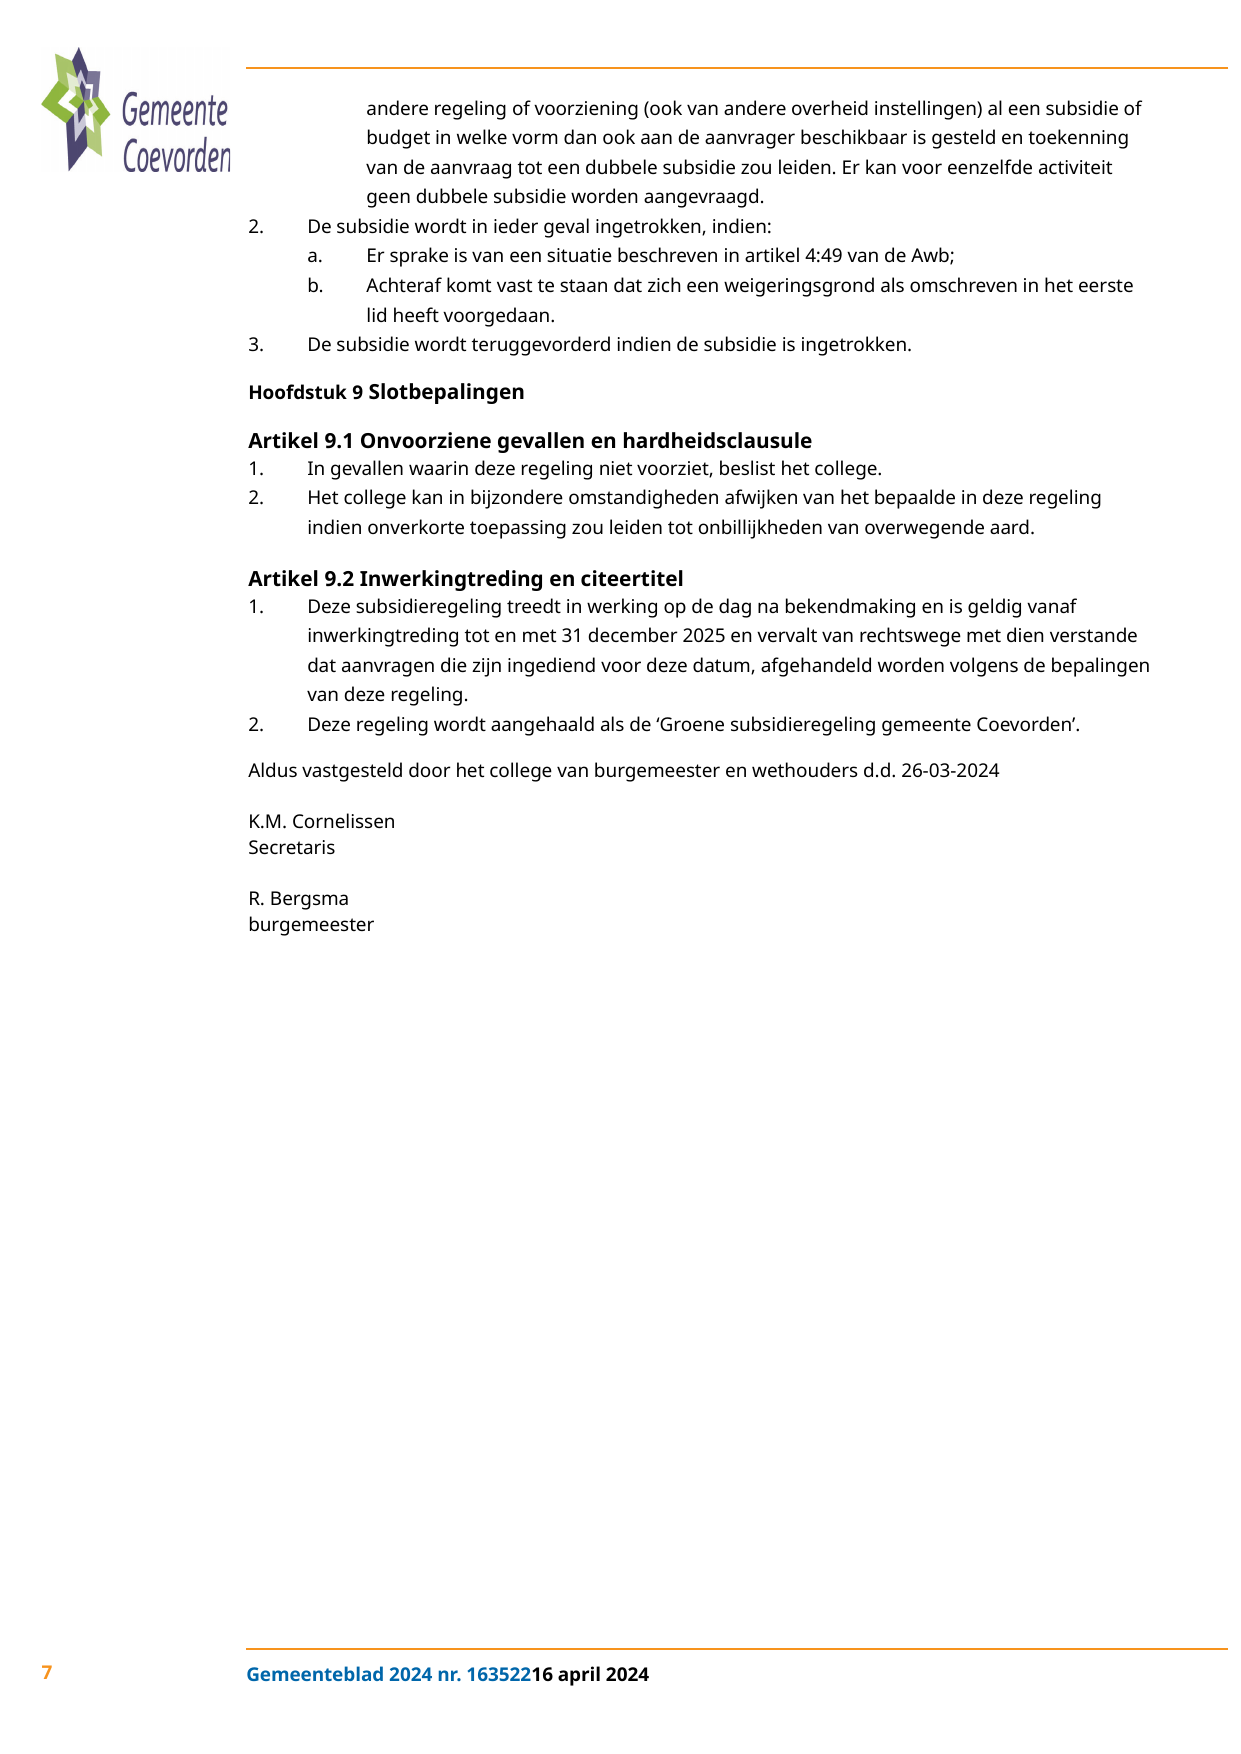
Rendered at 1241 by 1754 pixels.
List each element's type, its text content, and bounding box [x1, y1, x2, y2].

text Artikel 9.1 Onvoorziene gevallen en hardheidsclausule [248, 426, 1152, 455]
list andere regeling of voorziening (ook van andere overheid instellingen) al een subsidie of budget in welke vorm dan ook aan de aanvrager beschikbaar is gesteld en toekenning van de aanvraag tot een dubbele subsidie zou leiden. Er kan voor eenzelfde activiteit geen dubbele subsidie worden aangevraagd. [307, 95, 1152, 209]
list Er sprake is van een situatie beschreven in artikel 4:49 van de Awb; [307, 243, 1152, 268]
list In gevallen waarin deze regeling niet voorziet, beslist het college. [248, 455, 1152, 481]
list Achteraf komt vast te staan dat zich een weigeringsgrond als omschreven in het eerste lid heeft voorgedaan. [307, 272, 1152, 328]
list Deze regeling wordt aangehaald als de ‘Groene subsidieregeling gemeente Coevorden’. [248, 711, 1152, 737]
text R. Bergsma [248, 885, 1152, 911]
list Deze subsidieregeling treedt in werking op de dag na bekendmaking en is geldig vanaf inwerkingtreding tot en met 31 december 2025 en vervalt van rechtswege met dien verstande dat aanvragen die zijn ingediend voor deze datum, afgehandeld worden volgens de bepalingen van deze regeling. [248, 593, 1152, 707]
list De subsidie wordt in ieder geval ingetrokken, indien: [248, 213, 1152, 239]
text Aldus vastgesteld door het college van burgemeester en wethouders d.d. 26-03-2024 [248, 757, 1152, 782]
text burgemeester [248, 911, 1152, 937]
text K.M. Cornelissen [248, 808, 1152, 834]
picture [41, 47, 231, 172]
list De subsidie wordt teruggevorderd indien de subsidie is ingetrokken. [248, 331, 1152, 357]
list Het college kan in bijzondere omstandigheden afwijken van het bepaalde in deze regeling indien onverkorte toepassing zou leiden tot onbillijkheden van overwegende aard. [248, 484, 1152, 540]
text Artikel 9.2 Inwerkingtreding en citeertitel [248, 564, 1152, 593]
text Secretaris [248, 834, 1152, 860]
text Hoofdstuk 9 Slotbepalingen [248, 377, 1152, 406]
